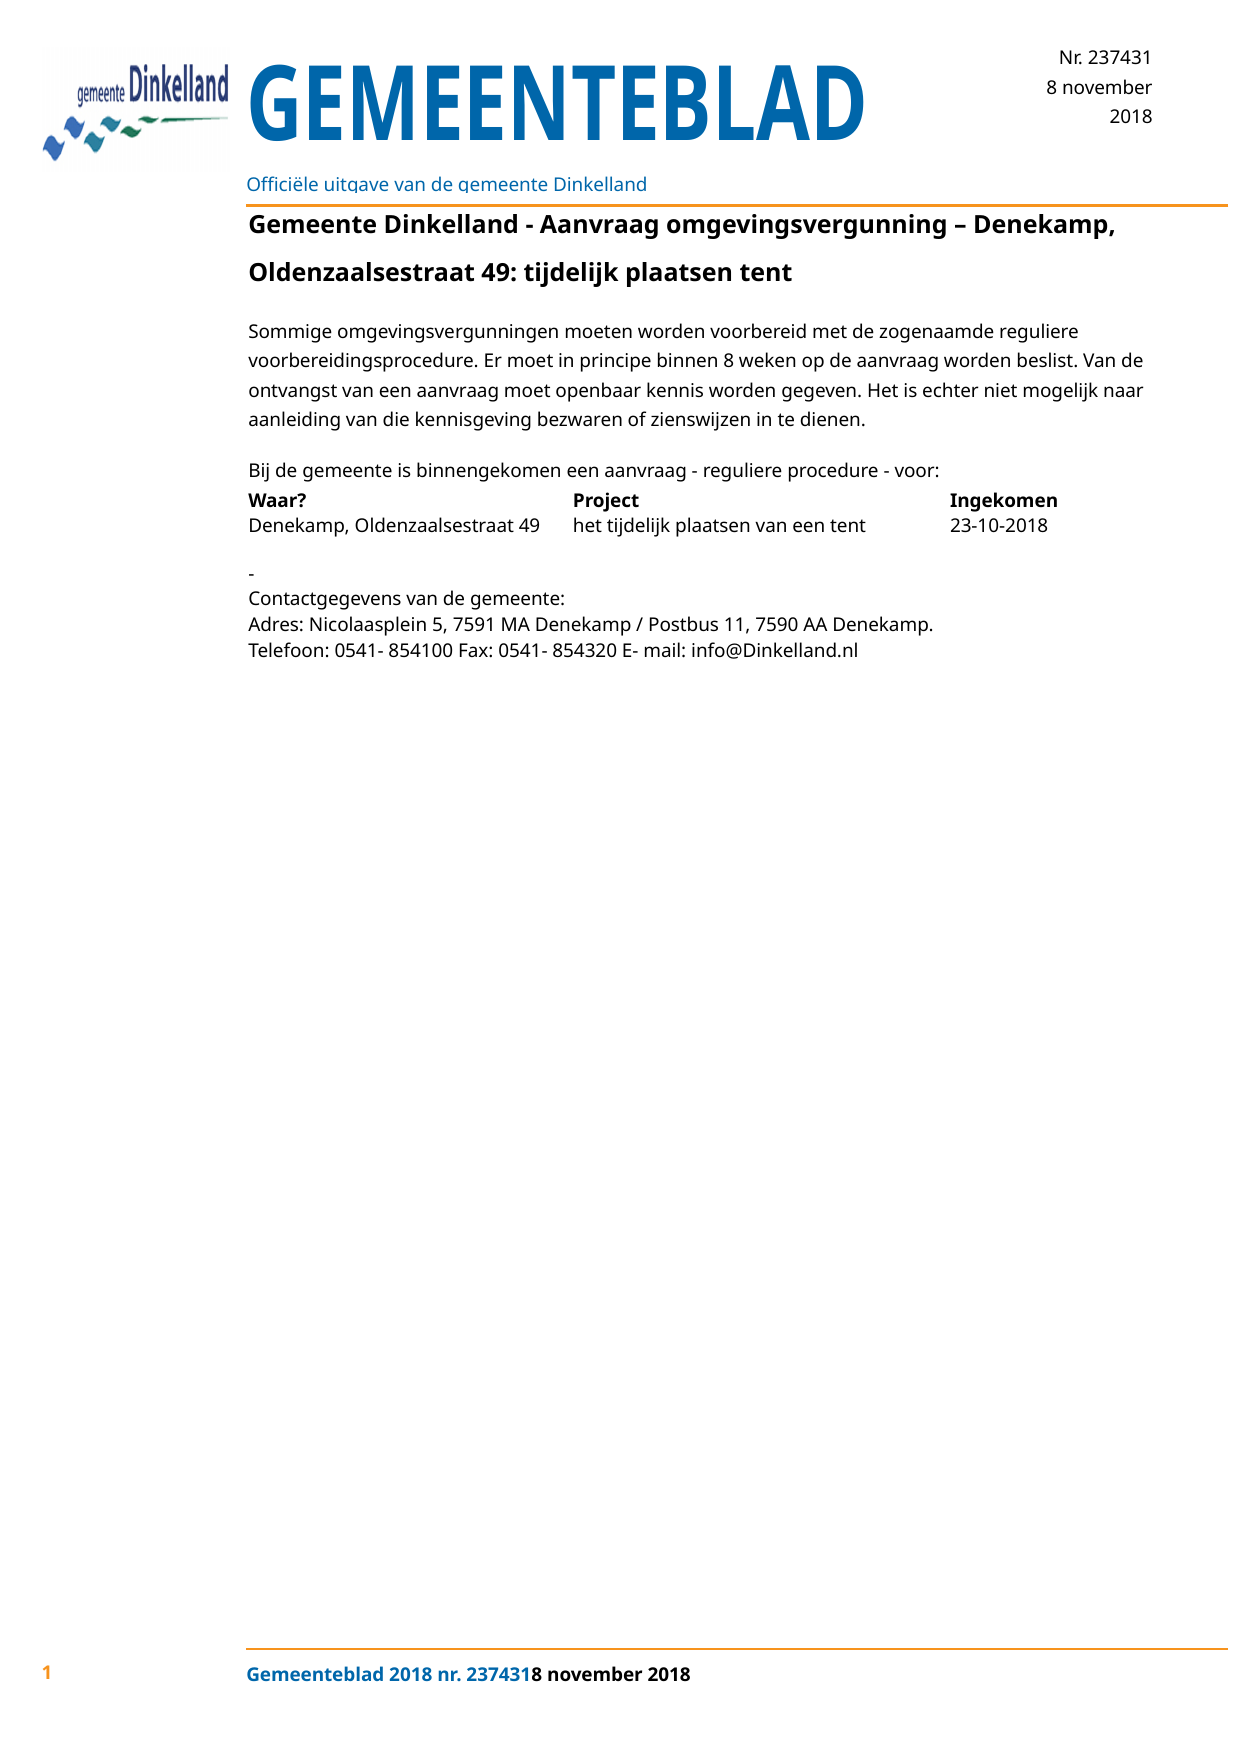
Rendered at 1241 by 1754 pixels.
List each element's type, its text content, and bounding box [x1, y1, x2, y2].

table_header Ingekomen [950, 487, 1152, 512]
picture [41, 47, 231, 172]
table_cell het tijdelijk plaatsen van een tent [573, 513, 950, 538]
table_header Waar? [248, 487, 573, 512]
text Bij de gemeente is binnengekomen een aanvraag - reguliere procedure - voor: [248, 457, 1152, 483]
text Sommige omgevingsvergunningen moeten worden voorbereid met de zogenaamde reguliere voorbereidingsprocedure. Er moet in principe binnen 8 weken op de aanvraag worden beslist. Van de ontvangst van een aanvraag moet openbaar kennis worden gegeven. Het is echter niet mogelijk naar aanleiding van die kennisgeving bezwaren of zienswijzen in te dienen. [248, 318, 1152, 432]
text Gemeente Dinkelland - Aanvraag omgevingsvergunning – Denekamp, Oldenzaalsestraat 49: tijdelijk plaatsen tent [248, 207, 1152, 288]
text Contactgegevens van de gemeente: [248, 585, 1152, 611]
table_header Project [573, 487, 950, 512]
text - [248, 560, 1152, 585]
text Telefoon: 0541- 854100 Fax: 0541- 854320 E- mail: info@Dinkelland.nl [248, 637, 1152, 663]
table_cell Denekamp, Oldenzaalsestraat 49 [248, 513, 573, 538]
table_cell 23-10-2018 [950, 513, 1152, 538]
text Adres: Nicolaasplein 5, 7591 MA Denekamp / Postbus 11, 7590 AA Denekamp. [248, 611, 1152, 637]
